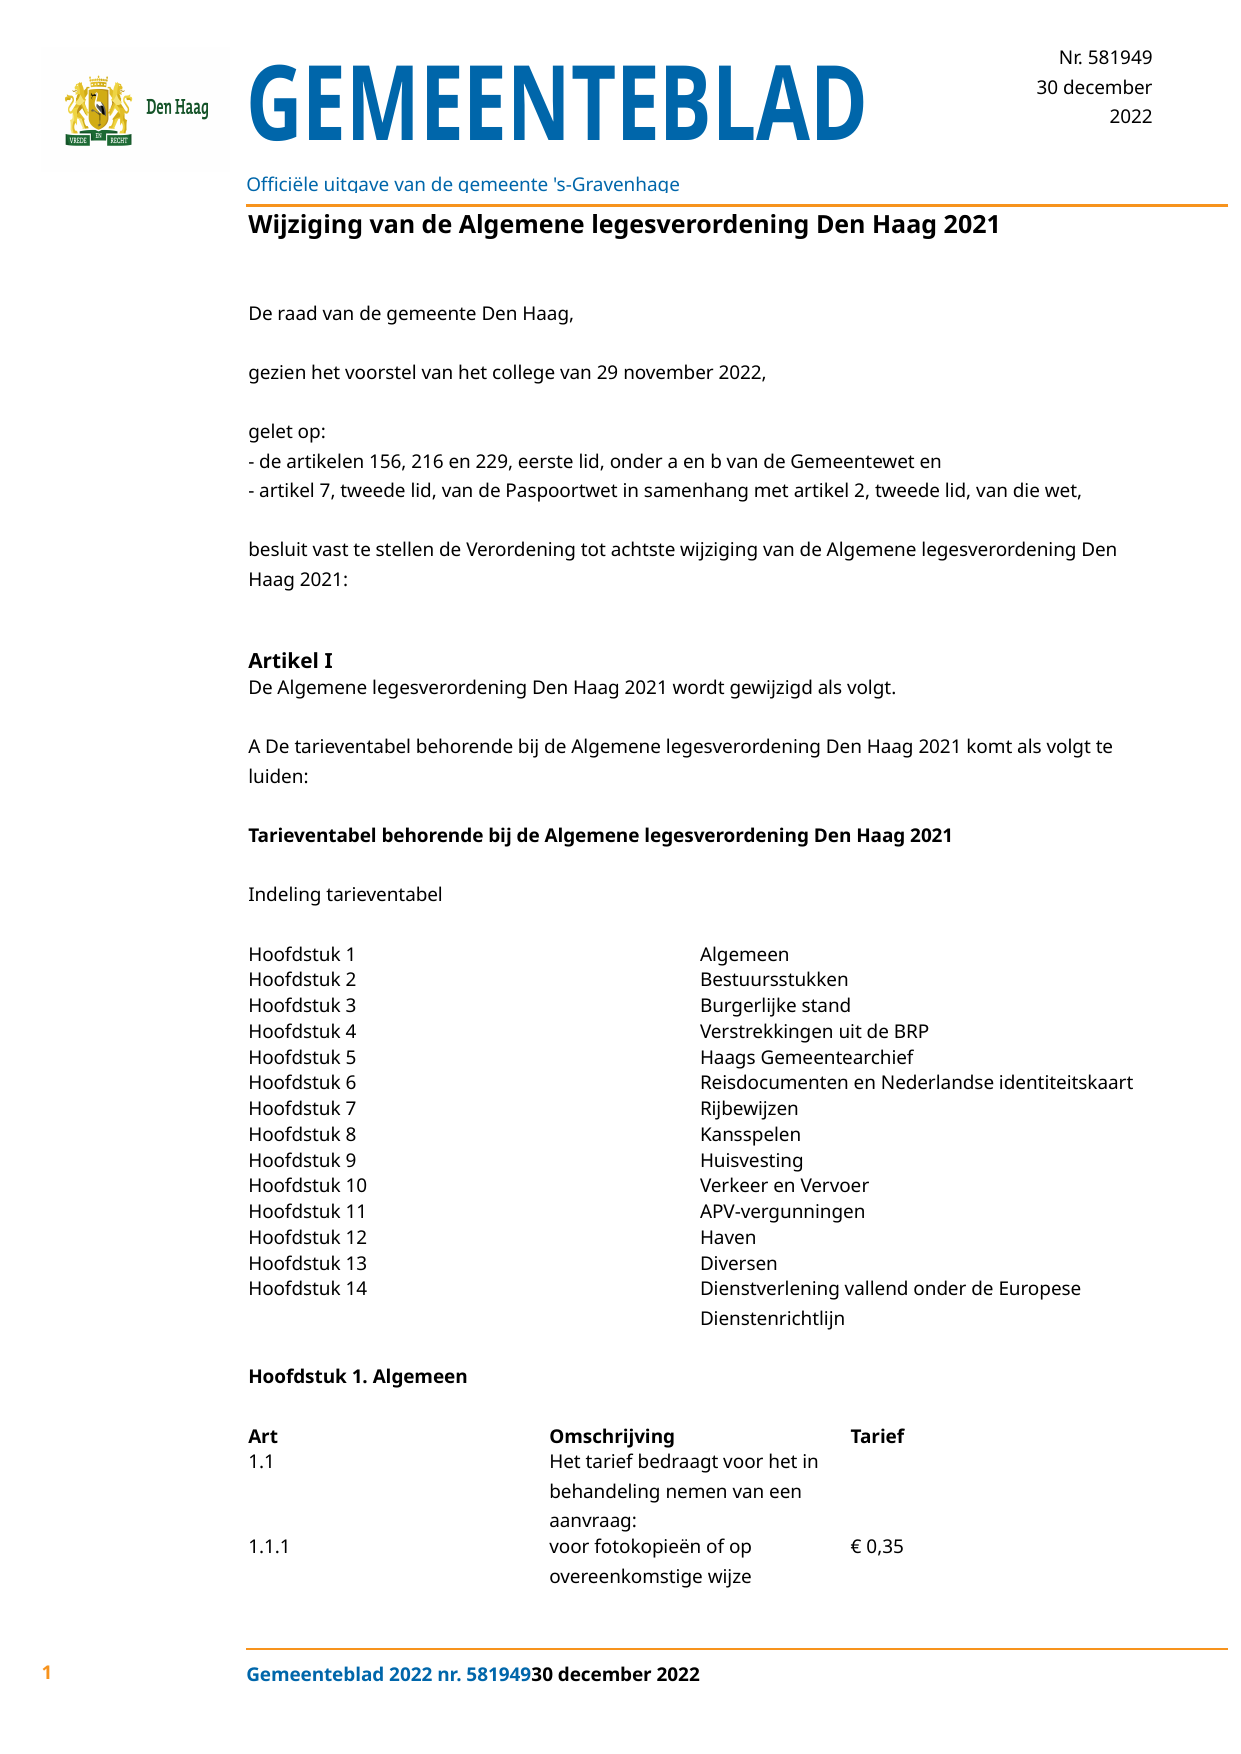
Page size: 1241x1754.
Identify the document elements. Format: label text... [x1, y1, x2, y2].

table_cell Rijbewijzen [700, 1095, 1152, 1121]
text Wijziging van de Algemene legesverordening Den Haag 2021 [248, 207, 1152, 241]
table_cell Huisvesting [700, 1147, 1152, 1172]
text - de artikelen 156, 216 en 229, eerste lid, onder a en b van de Gemeentewet en [248, 448, 1152, 473]
table_cell APV-vergunningen [700, 1198, 1152, 1224]
table_cell Hoofdstuk 10 [248, 1173, 700, 1198]
table_cell 1.1.1 [248, 1534, 549, 1589]
table_cell Hoofdstuk 14 [248, 1275, 700, 1331]
table_cell voor fotokopieën of op overeenkomstige wijze [549, 1534, 850, 1589]
table_cell Hoofdstuk 3 [248, 993, 700, 1018]
table_cell Bestuursstukken [700, 967, 1152, 992]
table_cell Hoofdstuk 12 [248, 1224, 700, 1250]
table_header Hoofdstuk 1 [248, 941, 700, 967]
text Indeling tarieventabel [248, 882, 1152, 907]
text De raad van de gemeente Den Haag, [248, 300, 1152, 326]
text De Algemene legesverordening Den Haag 2021 wordt gewijzigd als volgt. [248, 674, 1152, 700]
table_header Omschrijving [549, 1423, 850, 1448]
text gelet op: [248, 418, 1152, 444]
table_cell Reisdocumenten en Nederlandse identiteitskaart [700, 1070, 1152, 1095]
text Tarieventabel behorende bij de Algemene legesverordening Den Haag 2021 [248, 822, 1152, 848]
table_cell € 0,35 [850, 1534, 1152, 1589]
text Artikel I [248, 646, 1152, 674]
table_cell Hoofdstuk 4 [248, 1018, 700, 1044]
text Hoofdstuk 1. Algemeen [248, 1363, 1152, 1389]
table_cell Hoofdstuk 2 [248, 967, 700, 992]
table_cell Verstrekkingen uit de BRP [700, 1018, 1152, 1044]
table_header Algemeen [700, 941, 1152, 967]
table_cell Burgerlijke stand [700, 993, 1152, 1018]
text besluit vast te stellen de Verordening tot achtste wijziging van de Algemene legesverordening Den Haag 2021: [248, 537, 1152, 592]
table_header Tarief [850, 1423, 1152, 1448]
table_cell 1.1 [248, 1449, 549, 1533]
table_cell Hoofdstuk 13 [248, 1250, 700, 1275]
table_cell Hoofdstuk 7 [248, 1095, 700, 1121]
table_cell Dienstverlening vallend onder de Europese Dienstenrichtlijn [700, 1275, 1152, 1331]
table_cell Het tarief bedraagt voor het in behandeling nemen van een aanvraag: [549, 1449, 850, 1533]
picture [41, 47, 231, 172]
table_cell Haags Gemeentearchief [700, 1044, 1152, 1069]
table_cell Hoofdstuk 11 [248, 1198, 700, 1224]
table_header Art [248, 1423, 549, 1448]
table_cell Kansspelen [700, 1121, 1152, 1147]
table_cell [850, 1449, 1152, 1533]
text gezien het voorstel van het college van 29 november 2022, [248, 359, 1152, 385]
table_cell Haven [700, 1224, 1152, 1250]
table_cell Hoofdstuk 8 [248, 1121, 700, 1147]
text - artikel 7, tweede lid, van de Paspoortwet in samenhang met artikel 2, tweede lid, van die wet, [248, 477, 1152, 503]
table_cell Verkeer en Vervoer [700, 1173, 1152, 1198]
table_cell Hoofdstuk 6 [248, 1070, 700, 1095]
text A De tarieventabel behorende bij de Algemene legesverordening Den Haag 2021 komt als volgt te luiden: [248, 734, 1152, 789]
table_cell Hoofdstuk 5 [248, 1044, 700, 1069]
table_cell Diversen [700, 1250, 1152, 1275]
table_cell Hoofdstuk 9 [248, 1147, 700, 1172]
